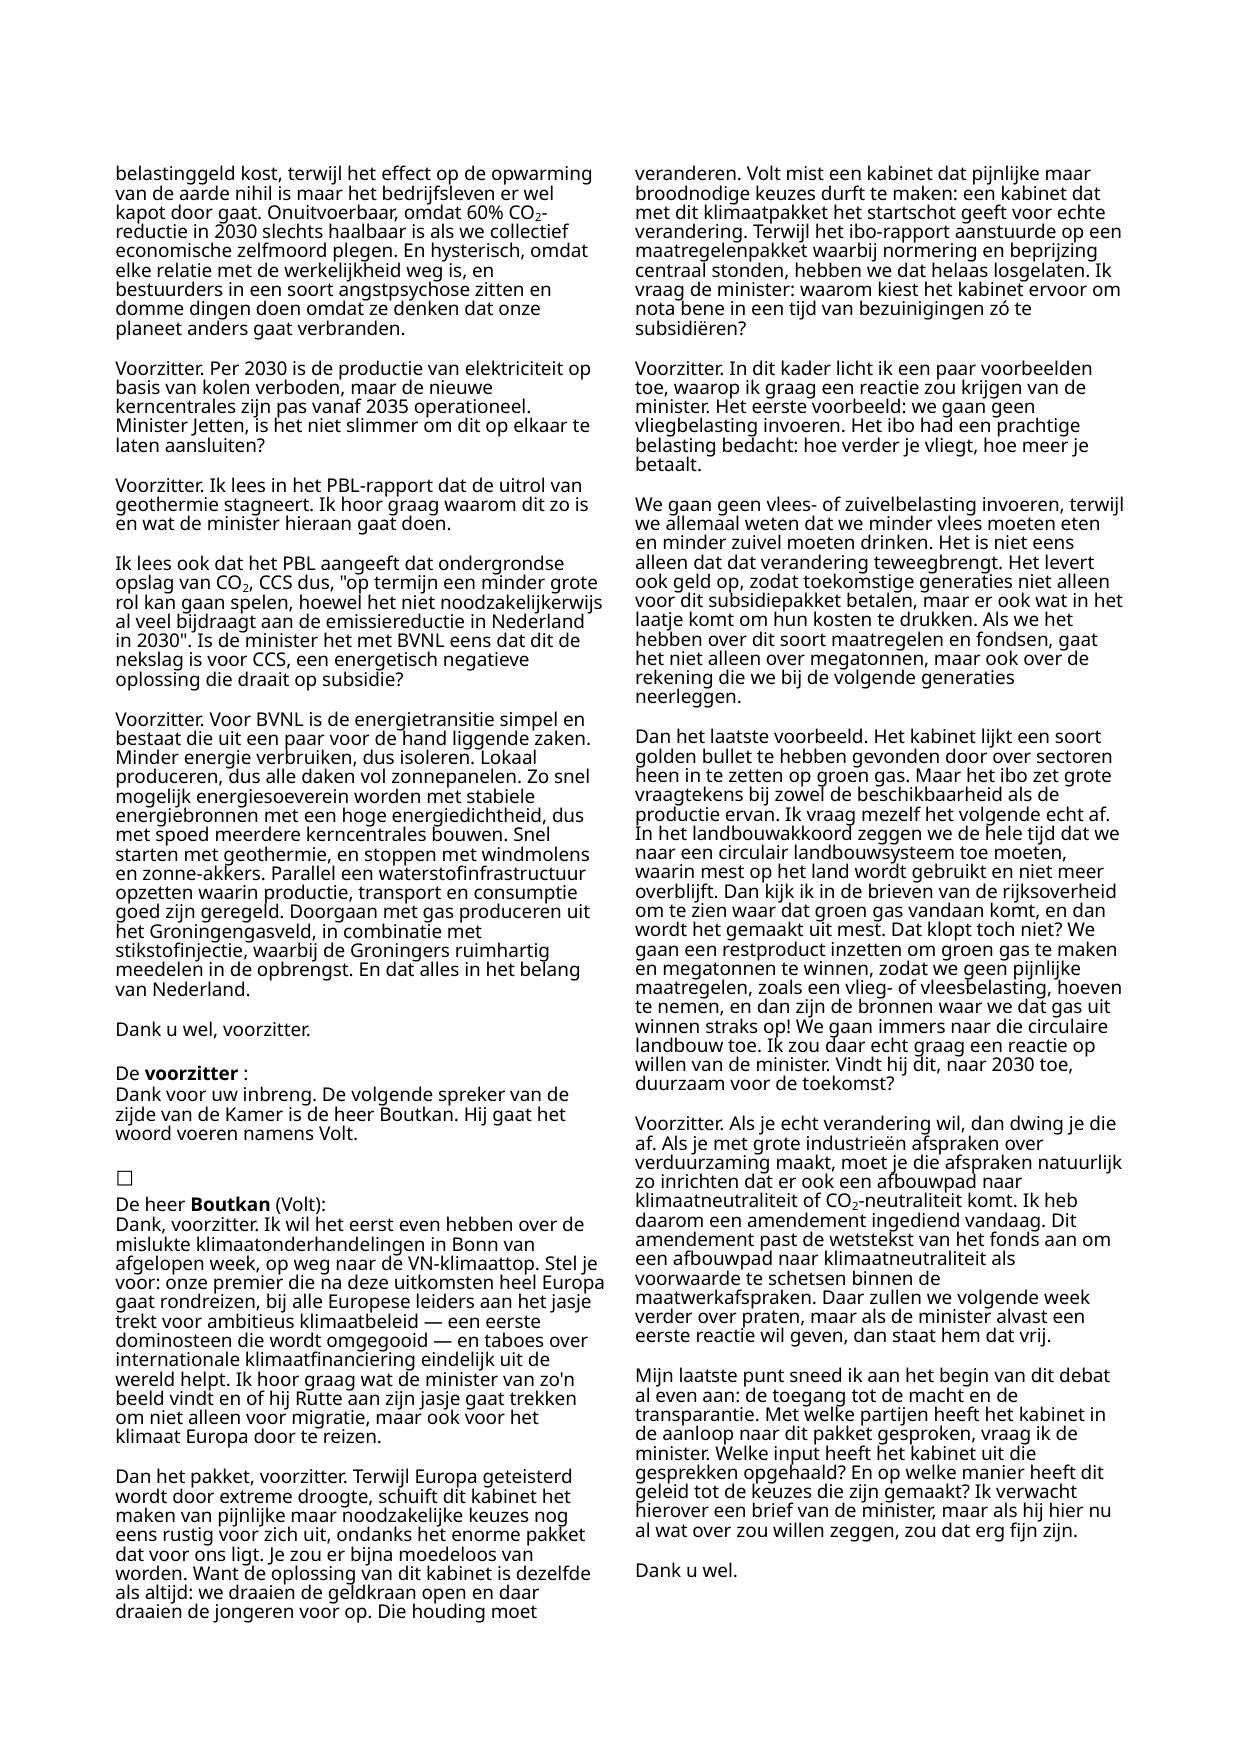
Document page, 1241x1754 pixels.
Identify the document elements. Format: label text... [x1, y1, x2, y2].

text We gaan geen vlees- of zuivelbelasting invoeren, terwijl we allemaal weten dat we minder vlees moeten eten en minder zuivel moeten drinken. Het is niet eens alleen dat dat verandering teweegbrengt. Het levert ook geld op, zodat toekomstige generaties niet alleen voor dit subsidiepakket betalen, maar er ook wat in het laatje komt om hun kosten te drukken. Als we het hebben over dit soort maatregelen en fondsen, gaat het niet alleen over megatonnen, maar ook over de rekening die we bij de volgende generaties neerleggen. [635, 496, 1125, 708]
text Dank voor uw inbreng. De volgende spreker van de zijde van de Kamer is de heer Boutkan. Hij gaat het woord voeren namens Volt. [115, 1086, 605, 1144]
text ⬜ [115, 1165, 605, 1191]
text veranderen. Volt mist een kabinet dat pijnlijke maar broodnodige keuzes durft te maken: een kabinet dat met dit klimaatpakket het startschot geeft voor echte verandering. Terwijl het ibo-rapport aanstuurde op een maatregelenpakket waarbij normering en beprijzing centraal stonden, hebben we dat helaas losgelaten. Ik vraag de minister: waarom kiest het kabinet ervoor om nota bene in een tijd van bezuinigingen zó te subsidiëren? [635, 165, 1125, 339]
text De heer Boutkan (Volt): [115, 1191, 605, 1216]
text Dan het pakket, voorzitter. Terwijl Europa geteisterd wordt door extreme droogte, schuift dit kabinet het maken van pijnlijke maar noodzakelijke keuzes nog eens rustig voor zich uit, ondanks het enorme pakket dat voor ons ligt. Je zou er bijna moedeloos van worden. Want de oplossing van dit kabinet is dezelfde als altijd: we draaien de geldkraan open en daar draaien de jongeren voor op. Die houding moet [115, 1468, 605, 1623]
text Voorzitter. Als je echt verandering wil, dan dwing je die af. Als je met grote industrieën afspraken over verduurzaming maakt, moet je die afspraken natuurlijk zo inrichten dat er ook een afbouwpad naar klimaatneutraliteit of CO2-neutraliteit komt. Ik heb daarom een amendement ingediend vandaag. Dit amendement past de wetstekst van het fonds aan om een afbouwpad naar klimaatneutraliteit als voorwaarde te schetsen binnen de maatwerkafspraken. Daar zullen we volgende week verder over praten, maar als de minister alvast een eerste reactie wil geven, dan staat hem dat vrij. [635, 1115, 1125, 1347]
text belastinggeld kost, terwijl het effect op de opwarming van de aarde nihil is maar het bedrijfsleven er wel kapot door gaat. Onuitvoerbaar, omdat 60% CO2-reductie in 2030 slechts haalbaar is als we collectief economische zelfmoord plegen. En hysterisch, omdat elke relatie met de werkelijkheid weg is, en bestuurders in een soort angstpsychose zitten en domme dingen doen omdat ze denken dat onze planeet anders gaat verbranden. [115, 165, 605, 339]
text Dank, voorzitter. Ik wil het eerst even hebben over de mislukte klimaatonderhandelingen in Bonn van afgelopen week, op weg naar de VN-klimaattop. Stel je voor: onze premier die na deze uitkomsten heel Europa gaat rondreizen, bij alle Europese leiders aan het jasje trekt voor ambitieus klimaatbeleid — een eerste dominosteen die wordt omgegooid — en taboes over internationale klimaatfinanciering eindelijk uit de wereld helpt. Ik hoor graag wat de minister van zo'n beeld vindt en of hij Rutte aan zijn jasje gaat trekken om niet alleen voor migratie, maar ook voor het klimaat Europa door te reizen. [115, 1216, 605, 1448]
text Ik lees ook dat het PBL aangeeft dat ondergrondse opslag van CO2, CCS dus, "op termijn een minder grote rol kan gaan spelen, hoewel het niet noodzakelijkerwijs al veel bijdraagt aan de emissiereductie in Nederland in 2030". Is de minister het met BVNL eens dat dit de nekslag is voor CCS, een energetisch negatieve oplossing die draait op subsidie? [115, 555, 605, 690]
text Voorzitter. In dit kader licht ik een paar voorbeelden toe, waarop ik graag een reactie zou krijgen van de minister. Het eerste voorbeeld: we gaan geen vliegbelasting invoeren. Het ibo had een prachtige belasting bedacht: hoe verder je vliegt, hoe meer je betaalt. [635, 359, 1125, 475]
text Voorzitter. Ik lees in het PBL-rapport dat de uitrol van geothermie stagneert. Ik hoor graag waarom dit zo is en wat de minister hieraan gaat doen. [115, 477, 605, 534]
text Voorzitter. Voor BVNL is de energietransitie simpel en bestaat die uit een paar voor de hand liggende zaken. Minder energie verbruiken, dus isoleren. Lokaal produceren, dus alle daken vol zonnepanelen. Zo snel mogelijk energiesoeverein worden met stabiele energiebronnen met een hoge energiedichtheid, dus met spoed meerdere kerncentrales bouwen. Snel starten met geothermie, en stoppen met windmolens en zonne-akkers. Parallel een waterstofinfrastructuur opzetten waarin productie, transport en consumptie goed zijn geregeld. Doorgaan met gas produceren uit het Groningengasveld, in combinatie met stikstofinjectie, waarbij de Groningers ruimhartig meedelen in de opbrengst. En dat alles in het belang van Nederland. [115, 711, 605, 1000]
text Voorzitter. Per 2030 is de productie van elektriciteit op basis van kolen verboden, maar de nieuwe kerncentrales zijn pas vanaf 2035 operationeel. Minister Jetten, is het niet slimmer om dit op elkaar te laten aansluiten? [115, 359, 605, 456]
text De voorzitter : [115, 1061, 605, 1086]
text Dank u wel, voorzitter. [115, 1021, 605, 1040]
text Dan het laatste voorbeeld. Het kabinet lijkt een soort golden bullet te hebben gevonden door over sectoren heen in te zetten op groen gas. Maar het ibo zet grote vraagtekens bij zowel de beschikbaarheid als de productie ervan. Ik vraag mezelf het volgende echt af. In het landbouwakkoord zeggen we de hele tijd dat we naar een circulair landbouwsysteem toe moeten, waarin mest op het land wordt gebruikt en niet meer overblijft. Dan kijk ik in de brieven van de rijksoverheid om te zien waar dat groen gas vandaan komt, en dan wordt het gemaakt uit mest. Dat klopt toch niet? We gaan een restproduct inzetten om groen gas te maken en megatonnen te winnen, zodat we geen pijnlijke maatregelen, zoals een vlieg- of vleesbelasting, hoeven te nemen, en dan zijn de bronnen waar we dat gas uit winnen straks op! We gaan immers naar die circulaire landbouw toe. Ik zou daar echt graag een reactie op willen van de minister. Vindt hij dit, naar 2030 toe, duurzaam voor de toekomst? [635, 728, 1125, 1095]
text Dank u wel. [635, 1562, 1125, 1581]
text Mijn laatste punt sneed ik aan het begin van dit debat al even aan: de toegang tot de macht en de transparantie. Met welke partijen heeft het kabinet in de aanloop naar dit pakket gesproken, vraag ik de minister. Welke input heeft het kabinet uit die gesprekken opgehaald? En op welke manier heeft dit geleid tot de keuzes die zijn gemaakt? Ik verwacht hierover een brief van de minister, maar als hij hier nu al wat over zou willen zeggen, zou dat erg fijn zijn. [635, 1367, 1125, 1541]
